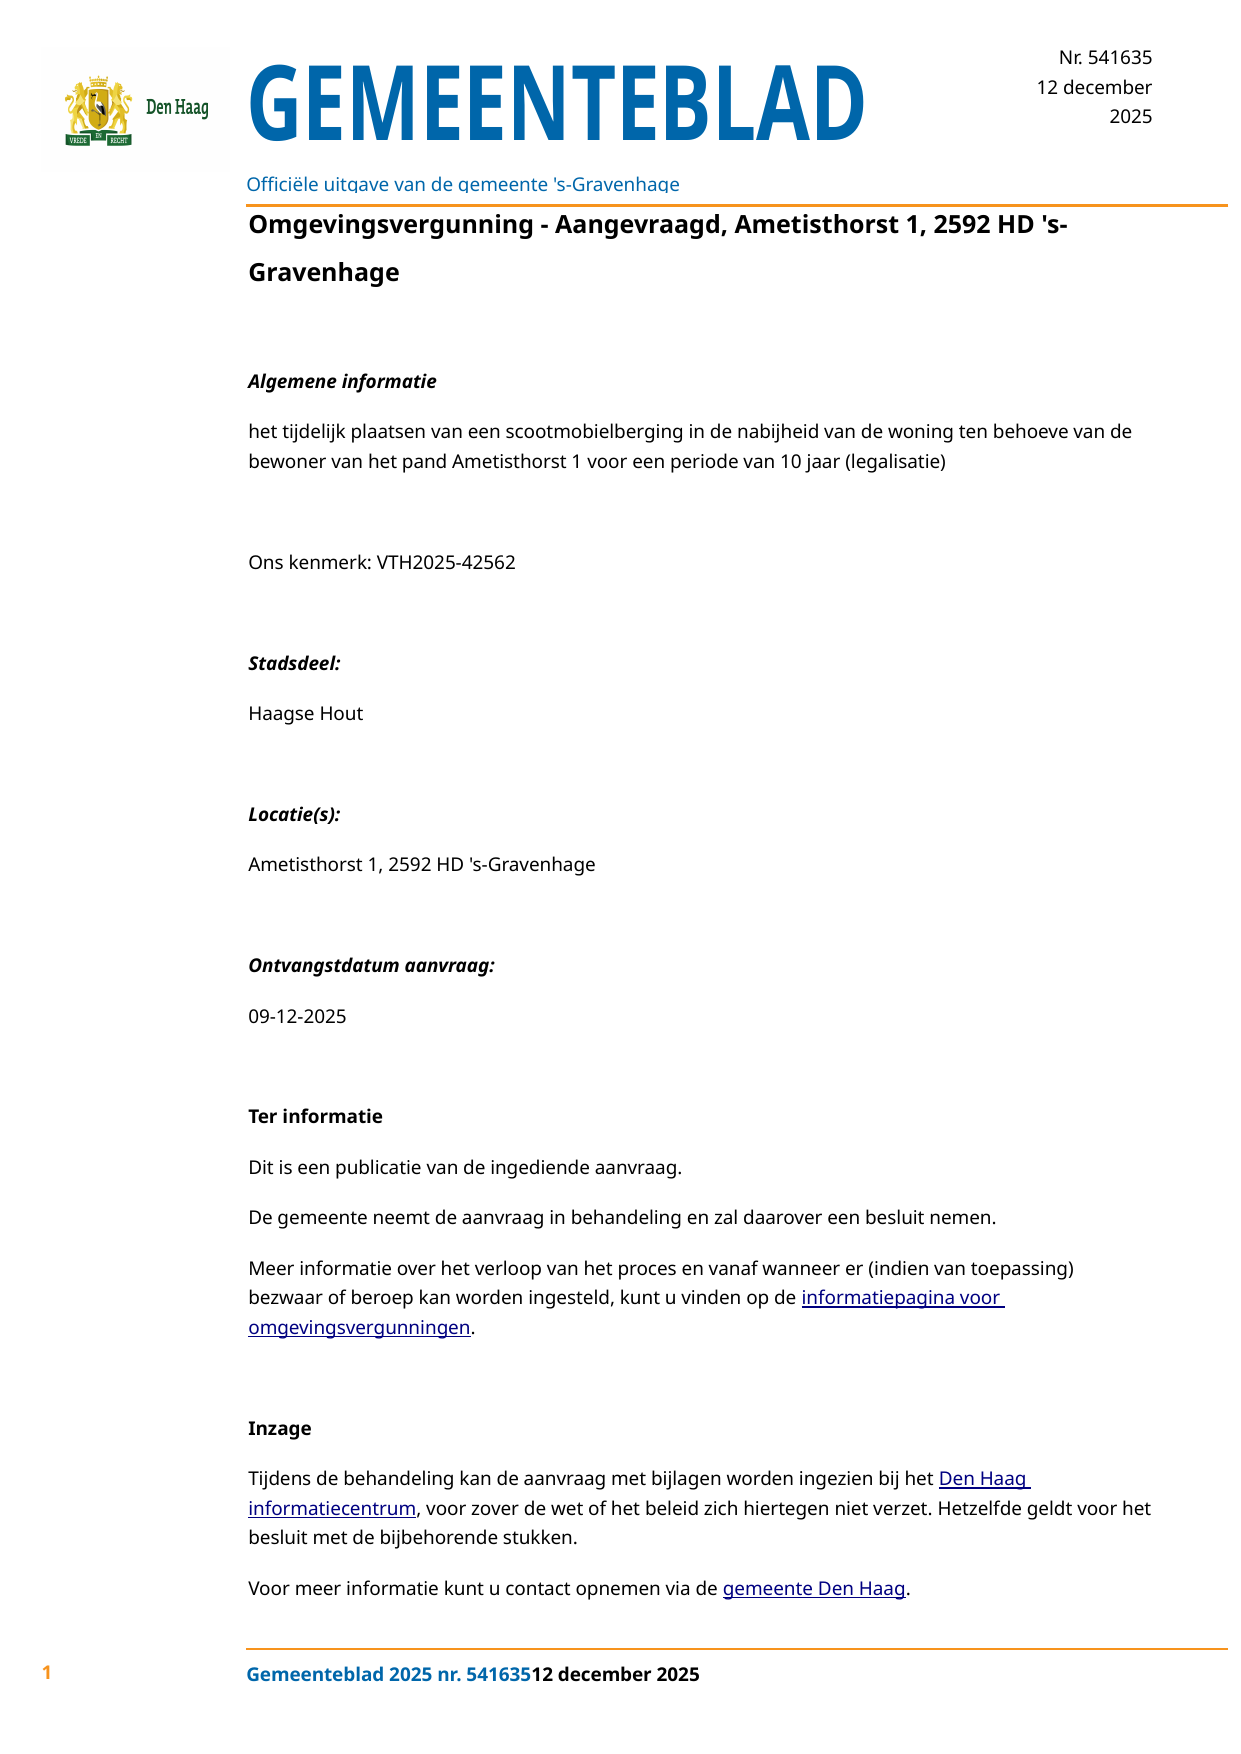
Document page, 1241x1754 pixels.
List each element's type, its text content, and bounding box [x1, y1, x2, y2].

text Inzage [248, 1415, 1152, 1441]
text Voor meer informatie kunt u contact opnemen via de gemeente Den Haag. [248, 1575, 1152, 1601]
text Stadsdeel: [248, 650, 1152, 676]
text Omgevingsvergunning - Aangevraagd, Ametisthorst 1, 2592 HD 's-Gravenhage [248, 207, 1152, 288]
text Ter informatie [248, 1104, 1152, 1129]
text 09-12-2025 [248, 1003, 1152, 1029]
text Dit is een publicatie van de ingediende aanvraag. [248, 1154, 1152, 1180]
text Tijdens de behandeling kan de aanvraag met bijlagen worden ingezien bij het Den Haag informatiecentrum, voor zover de wet of het beleid zich hiertegen niet verzet. Hetzelfde geldt voor het besluit met de bijbehorende stukken. [248, 1465, 1152, 1550]
text Locatie(s): [248, 801, 1152, 827]
text De gemeente neemt de aanvraag in behandeling en zal daarover een besluit nemen. [248, 1204, 1152, 1230]
text Ametisthorst 1, 2592 HD 's-Gravenhage [248, 852, 1152, 877]
text Haagse Hout [248, 700, 1152, 726]
text Meer informatie over het verloop van het proces en vanaf wanneer er (indien van toepassing) bezwaar of beroep kan worden ingesteld, kunt u vinden op de informatiepagina voor omgevingsvergunningen. [248, 1255, 1152, 1340]
text Ontvangstdatum aanvraag: [248, 952, 1152, 978]
text het tijdelijk plaatsen van een scootmobielberging in de nabijheid van de woning ten behoeve van de bewoner van het pand Ametisthorst 1 voor een periode van 10 jaar (legalisatie) [248, 419, 1152, 474]
picture [41, 47, 231, 172]
text Ons kenmerk: VTH2025-42562 [248, 549, 1152, 575]
text Algemene informatie [248, 368, 1152, 394]
